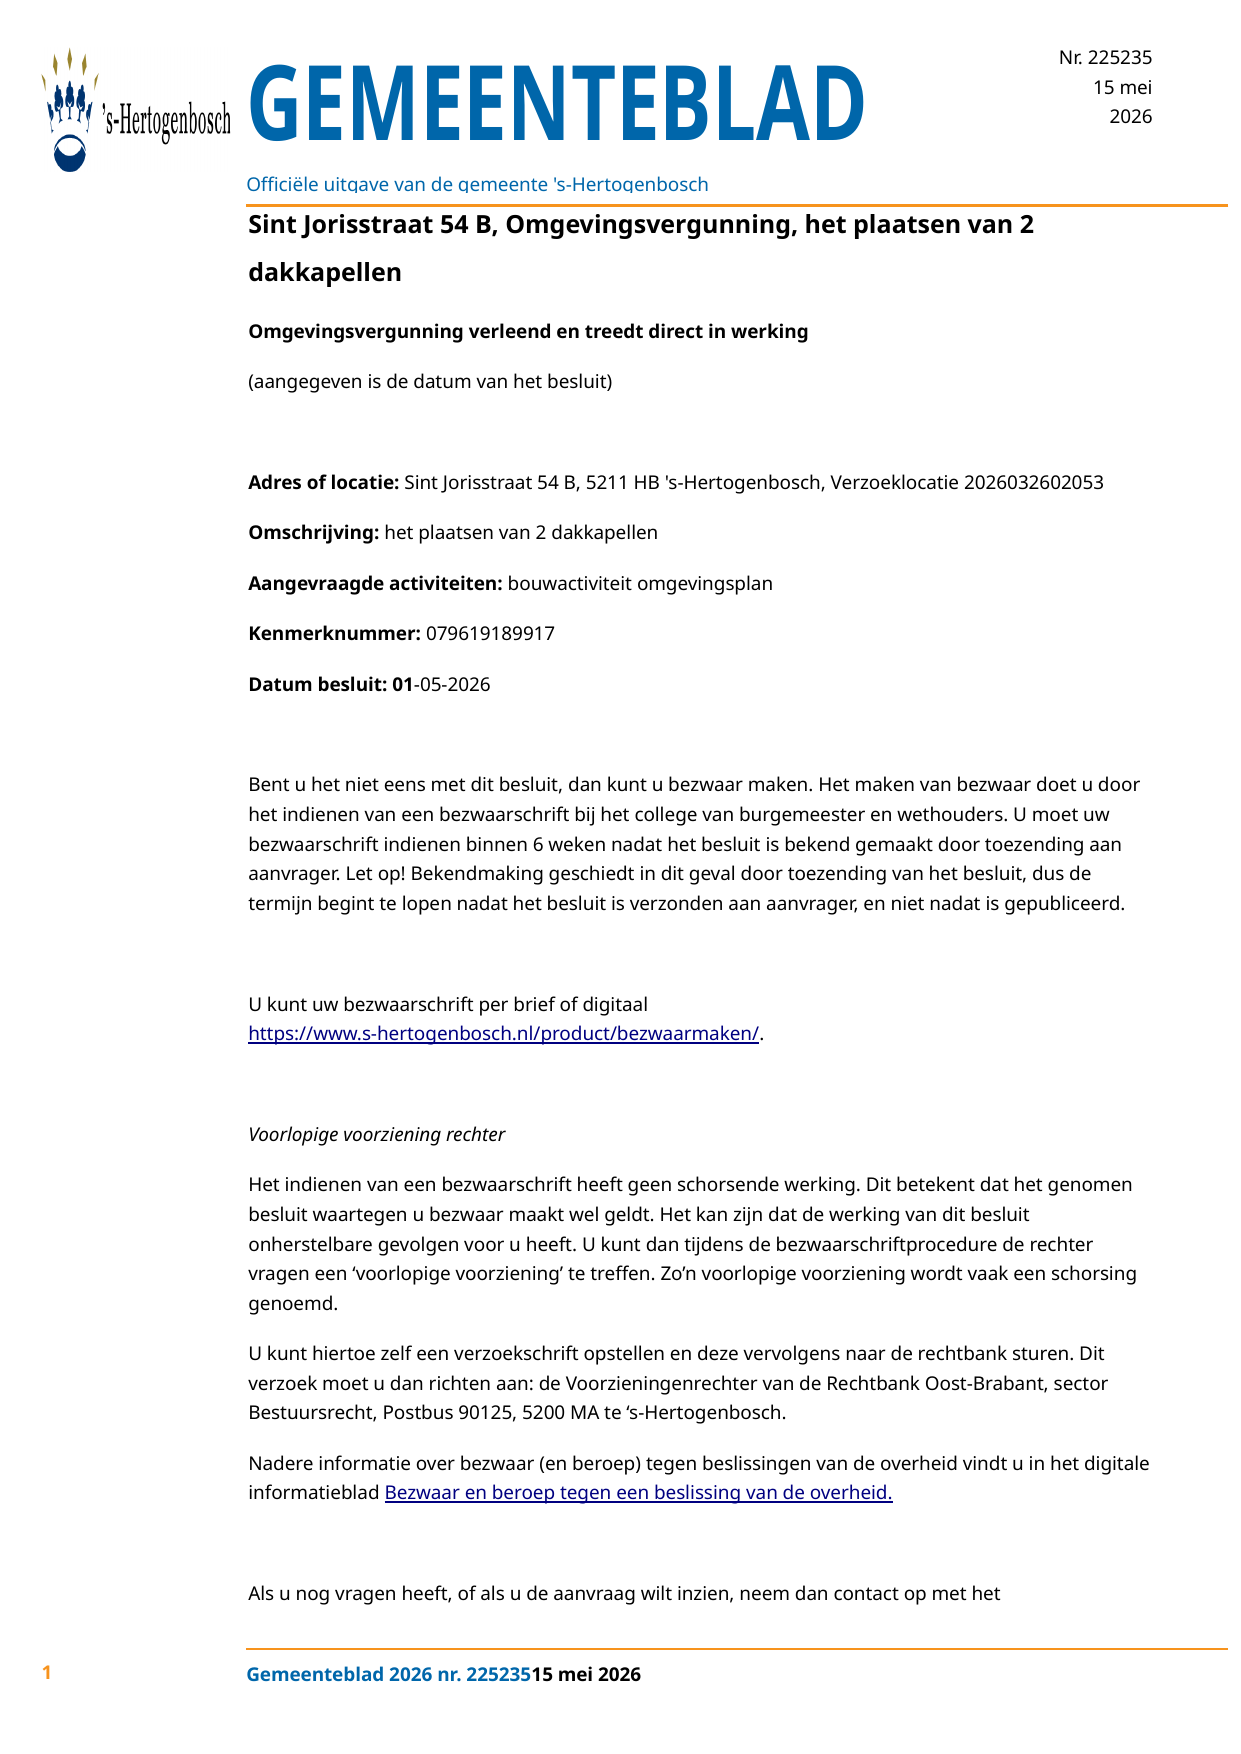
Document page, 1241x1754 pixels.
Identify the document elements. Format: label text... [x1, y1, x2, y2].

picture [41, 47, 231, 172]
text U kunt hiertoe zelf een verzoekschrift opstellen en deze vervolgens naar de rechtbank sturen. Dit verzoek moet u dan richten aan: de Voorzieningenrechter van de Rechtbank Oost-Brabant, sector Bestuursrecht, Postbus 90125, 5200 MA te ‘s-Hertogenbosch. [248, 1340, 1152, 1425]
text Bent u het niet eens met dit besluit, dan kunt u bezwaar maken. Het maken van bezwaar doet u door het indienen van een bezwaarschrift bij het college van burgemeester en wethouders. U moet uw bezwaarschrift indienen binnen 6 weken nadat het besluit is bekend gemaakt door toezending aan aanvrager. Let op! Bekendmaking geschiedt in dit geval door toezending van het besluit, dus de termijn begint te lopen nadat het besluit is verzonden aan aanvrager, en niet nadat is gepubliceerd. [248, 772, 1152, 916]
text Kenmerknummer: 079619189917 [248, 620, 1152, 646]
text Adres of locatie: Sint Jorisstraat 54 B, 5211 HB 's-Hertogenbosch, Verzoeklocatie 2026032602053 [248, 469, 1152, 495]
text Voorlopige voorziening rechter [248, 1121, 1152, 1147]
text U kunt uw bezwaarschrift per brief of digitaal https://www.s-hertogenbosch.nl/product/bezwaarmaken/. [248, 991, 1152, 1046]
text Nadere informatie over bezwaar (en beroep) tegen beslissingen van de overheid vindt u in het digitale informatieblad Bezwaar en beroep tegen een beslissing van de overheid. [248, 1450, 1152, 1505]
text Datum besluit: 01-05-2026 [248, 671, 1152, 697]
text Het indienen van een bezwaarschrift heeft geen schorsende werking. Dit betekent dat het genomen besluit waartegen u bezwaar maakt wel geldt. Het kan zijn dat de werking van dit besluit onherstelbare gevolgen voor u heeft. U kunt dan tijdens de bezwaarschriftprocedure de rechter vragen een ‘voorlopige voorziening’ te treffen. Zo’n voorlopige voorziening wordt vaak een schorsing genoemd. [248, 1172, 1152, 1316]
text (aangegeven is de datum van het besluit) [248, 368, 1152, 394]
text Sint Jorisstraat 54 B, Omgevingsvergunning, het plaatsen van 2 dakkapellen [248, 207, 1152, 288]
text Omgevingsvergunning verleend en treedt direct in werking [248, 318, 1152, 344]
text Aangevraagde activiteiten: bouwactiviteit omgevingsplan [248, 570, 1152, 596]
text Als u nog vragen heeft, of als u de aanvraag wilt inzien, neem dan contact op met het [248, 1580, 1152, 1606]
text Omschrijving: het plaatsen van 2 dakkapellen [248, 519, 1152, 545]
